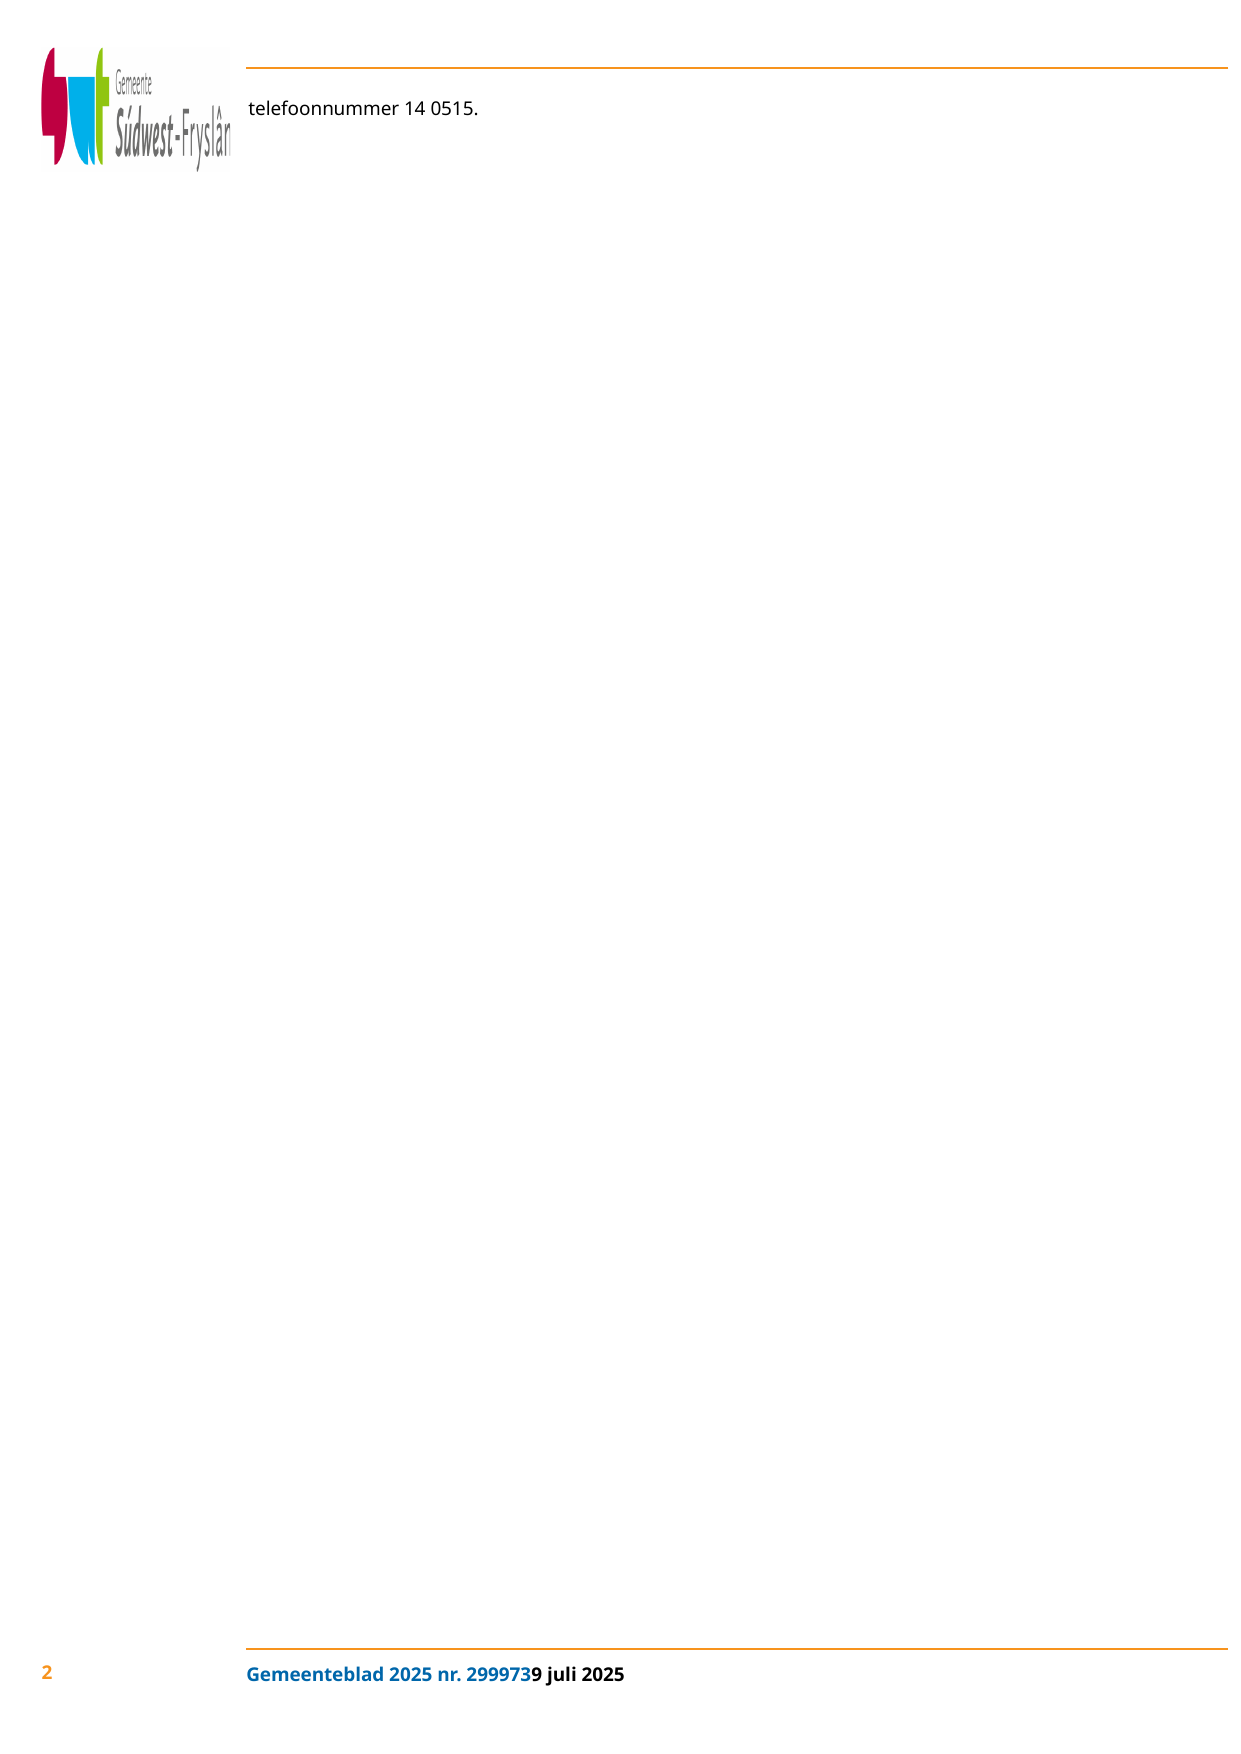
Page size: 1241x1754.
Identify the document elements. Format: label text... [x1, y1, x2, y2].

text telefoonnummer 14 0515. [248, 95, 1152, 121]
picture [41, 47, 231, 172]
